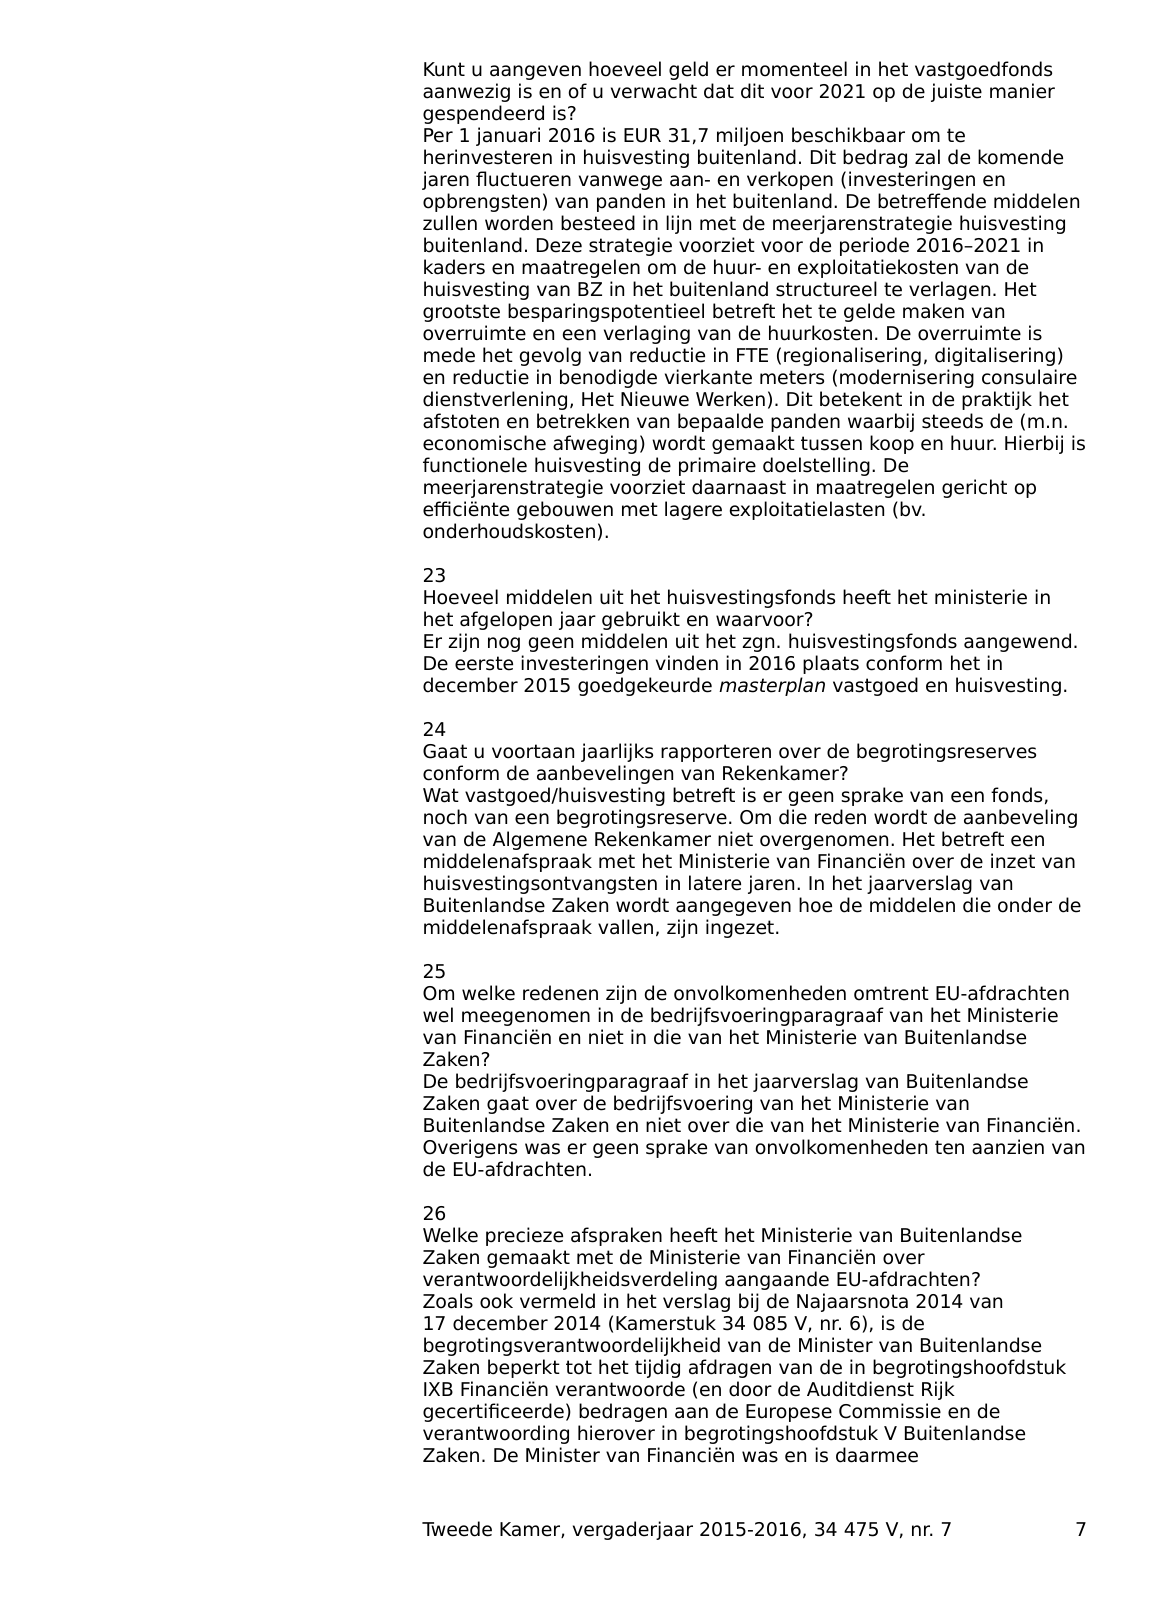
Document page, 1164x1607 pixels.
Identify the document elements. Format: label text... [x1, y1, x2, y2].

text Wat vastgoed/huisvesting betreft is er geen sprake van een fonds, noch van een begrotingsreserve. Om die reden wordt de aanbeveling van de Algemene Rekenkamer niet overgenomen. Het betreft een middelenafspraak met het Ministerie van Financiën over de inzet van huisvestingsontvangsten in latere jaren. In het jaarverslag van Buitenlandse Zaken wordt aangegeven hoe de middelen die onder de middelenafspraak vallen, zijn ingezet. [422, 785, 1087, 939]
text 24 [422, 719, 1087, 741]
text Gaat u voortaan jaarlijks rapporteren over de begrotingsreserves conform de aanbevelingen van Rekenkamer? [422, 741, 1087, 785]
text 26 [422, 1203, 1087, 1225]
text 23 [422, 565, 1087, 587]
text 25 [422, 961, 1087, 983]
text Om welke redenen zijn de onvolkomenheden omtrent EU-afdrachten wel meegenomen in de bedrijfsvoeringparagraaf van het Ministerie van Financiën en niet in die van het Ministerie van Buitenlandse Zaken? [422, 983, 1087, 1071]
text Per 1 januari 2016 is EUR 31,7 miljoen beschikbaar om te herinvesteren in huisvesting buitenland. Dit bedrag zal de komende jaren fluctueren vanwege aan- en verkopen (investeringen en opbrengsten) van panden in het buitenland. De betreffende middelen zullen worden besteed in lijn met de meerjarenstrategie huisvesting buitenland. Deze strategie voorziet voor de periode 2016–2021 in kaders en maatregelen om de huur- en exploitatiekosten van de huisvesting van BZ in het buitenland structureel te verlagen. Het grootste besparingspotentieel betreft het te gelde maken van overruimte en een verlaging van de huurkosten. De overruimte is mede het gevolg van reductie in FTE (regionalisering, digitalisering) en reductie in benodigde vierkante meters (modernisering consulaire dienstverlening, Het Nieuwe Werken). Dit betekent in de praktijk het afstoten en betrekken van bepaalde panden waarbij steeds de (m.n. economische afweging) wordt gemaakt tussen koop en huur. Hierbij is functionele huisvesting de primaire doelstelling. De meerjarenstrategie voorziet daarnaast in maatregelen gericht op efficiënte gebouwen met lagere exploitatielasten (bv. onderhoudskosten). [422, 125, 1087, 543]
text Welke precieze afspraken heeft het Ministerie van Buitenlandse Zaken gemaakt met de Ministerie van Financiën over verantwoordelijkheidsverdeling aangaande EU-afdrachten? [422, 1225, 1087, 1291]
text Zoals ook vermeld in het verslag bij de Najaarsnota 2014 van 17 december 2014 (Kamerstuk 34 085 V, nr. 6), is de begrotingsverantwoordelijkheid van de Minister van Buitenlandse Zaken beperkt tot het tijdig afdragen van de in begrotingshoofdstuk IXB Financiën verantwoorde (en door de Auditdienst Rijk gecertificeerde) bedragen aan de Europese Commissie en de verantwoording hierover in begrotingshoofdstuk V Buitenlandse Zaken. De Minister van Financiën was en is daarmee [422, 1291, 1087, 1467]
text Kunt u aangeven hoeveel geld er momenteel in het vastgoedfonds aanwezig is en of u verwacht dat dit voor 2021 op de juiste manier gespendeerd is? [422, 59, 1087, 125]
text Er zijn nog geen middelen uit het zgn. huisvestingsfonds aangewend. De eerste investeringen vinden in 2016 plaats conform het in december 2015 goedgekeurde masterplan vastgoed en huisvesting. [422, 631, 1087, 697]
text Hoeveel middelen uit het huisvestingsfonds heeft het ministerie in het afgelopen jaar gebruikt en waarvoor? [422, 587, 1087, 631]
text De bedrijfsvoeringparagraaf in het jaarverslag van Buitenlandse Zaken gaat over de bedrijfsvoering van het Ministerie van Buitenlandse Zaken en niet over die van het Ministerie van Financiën. Overigens was er geen sprake van onvolkomenheden ten aanzien van de EU-afdrachten. [422, 1071, 1087, 1181]
